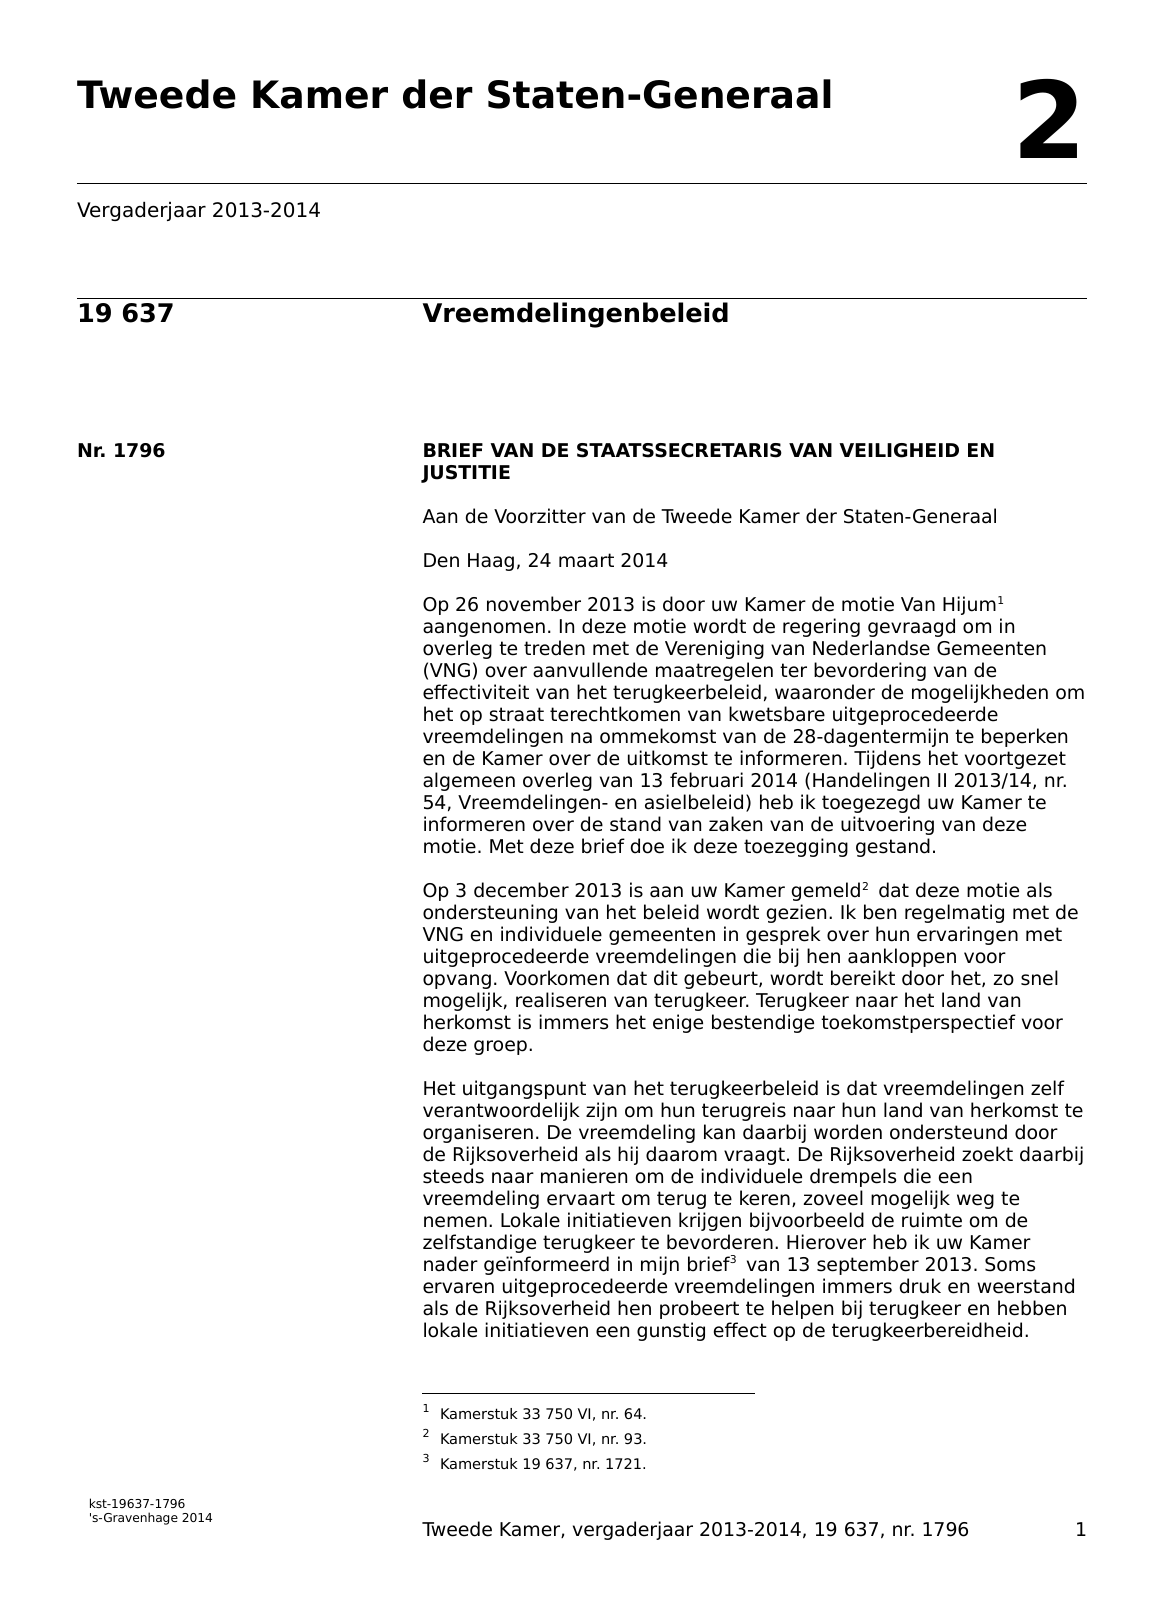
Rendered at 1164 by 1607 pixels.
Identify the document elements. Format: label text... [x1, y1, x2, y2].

table_header 2 [886, 59, 1087, 183]
text Den Haag, 24 maart 2014 [422, 550, 1087, 572]
text Kamerstuk 19 637, nr. 1721. [422, 1452, 1087, 1474]
text Aan de Voorzitter van de Tweede Kamer der Staten-Generaal [422, 506, 1087, 528]
text 's-Gravenhage 2014 [88, 1511, 323, 1525]
text Op 3 december 2013 is aan uw Kamer gemeld dat deze motie als ondersteuning van het beleid wordt gezien. Ik ben regelmatig met de VNG en individuele gemeenten in gesprek over hun ervaringen met uitgeprocedeerde vreemdelingen die bij hen aankloppen voor opvang. Voorkomen dat dit gebeurt, wordt bereikt door het, zo snel mogelijk, realiseren van terugkeer. Terugkeer naar het land van herkomst is immers het enige bestendige toekomstperspectief voor deze groep. [422, 880, 1087, 1056]
text Kamerstuk 33 750 VI, nr. 93. [422, 1427, 1087, 1449]
subtitle Nr. 1796 BRIEF VAN DE STAATSSECRETARIS VAN VEILIGHEID EN JUSTITIE [77, 440, 1087, 484]
table_header Tweede Kamer der Staten-Generaal [77, 59, 886, 183]
text Kamerstuk 33 750 VI, nr. 64. [422, 1402, 1087, 1424]
subtitle 19 637 Vreemdelingenbeleid [77, 299, 1087, 329]
table_cell Vergaderjaar 2013-2014 [77, 184, 1087, 298]
text Het uitgangspunt van het terugkeerbeleid is dat vreemdelingen zelf verantwoordelijk zijn om hun terugreis naar hun land van herkomst te organiseren. De vreemdeling kan daarbij worden ondersteund door de Rijksoverheid als hij daarom vraagt. De Rijksoverheid zoekt daarbij steeds naar manieren om de individuele drempels die een vreemdeling ervaart om terug te keren, zoveel mogelijk weg te nemen. Lokale initiatieven krijgen bijvoorbeeld de ruimte om de zelfstandige terugkeer te bevorderen. Hierover heb ik uw Kamer nader geïnformeerd in mijn brief van 13 september 2013. Soms ervaren uitgeprocedeerde vreemdelingen immers druk en weerstand als de Rijksoverheid hen probeert te helpen bij terugkeer en hebben lokale initiatieven een gunstig effect op de terugkeerbereidheid. [422, 1078, 1087, 1342]
text Op 26 november 2013 is door uw Kamer de motie Van Hijum aangenomen. In deze motie wordt de regering gevraagd om in overleg te treden met de Vereniging van Nederlandse Gemeenten (VNG) over aanvullende maatregelen ter bevordering van de effectiviteit van het terugkeerbeleid, waaronder de mogelijkheden om het op straat terechtkomen van kwetsbare uitgeprocedeerde vreemdelingen na ommekomst van de 28-dagentermijn te beperken en de Kamer over de uitkomst te informeren. Tijdens het voortgezet algemeen overleg van 13 februari 2014 (Handelingen II 2013/14, nr. 54, Vreemdelingen- en asielbeleid) heb ik toegezegd uw Kamer te informeren over de stand van zaken van de uitvoering van deze motie. Met deze brief doe ik deze toezegging gestand. [422, 594, 1087, 858]
text kst-19637-1796 [88, 1497, 323, 1511]
